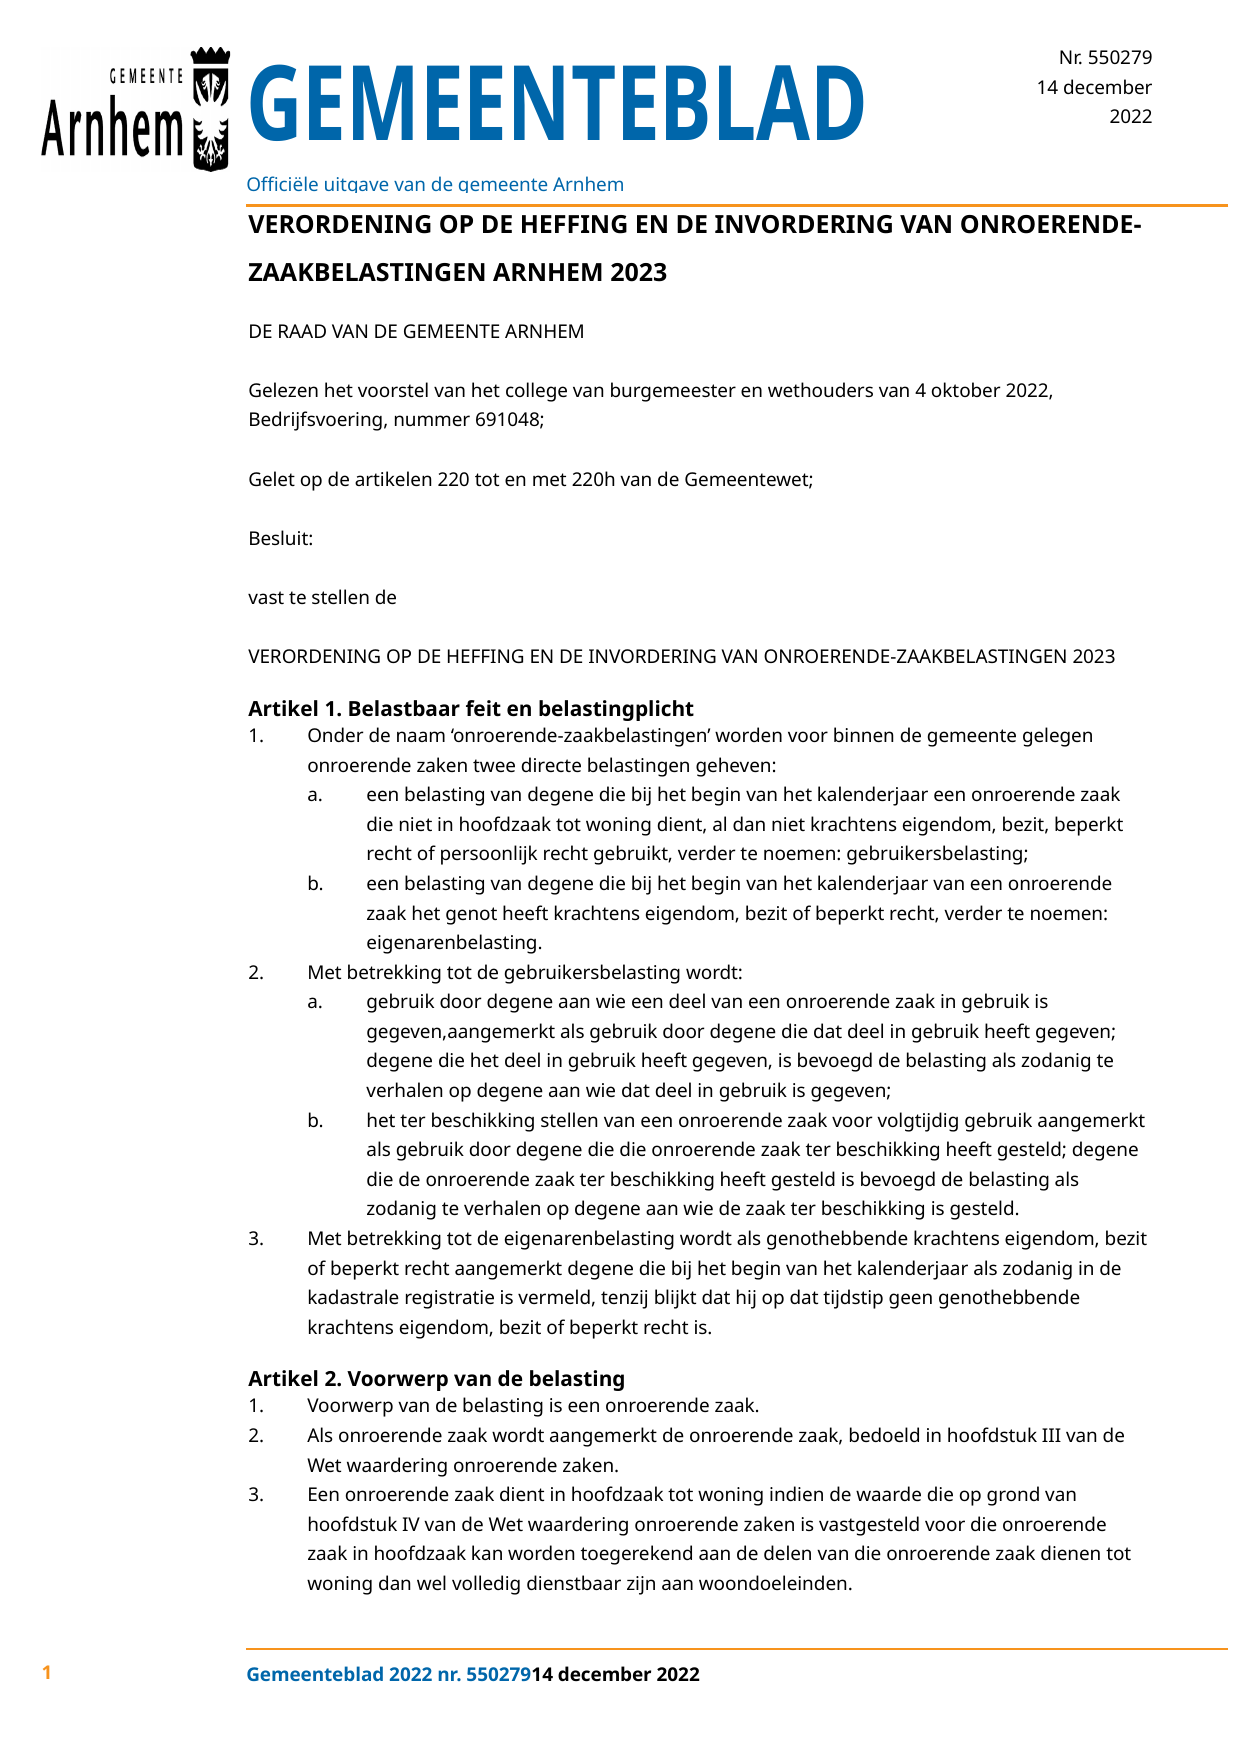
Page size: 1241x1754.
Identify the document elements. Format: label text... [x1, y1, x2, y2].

text Bedrijfsvoering, nummer 691048; [248, 407, 1152, 432]
text VERORDENING OP DE HEFFING EN DE INVORDERING VAN ONROERENDE-ZAAKBELASTINGEN ARNHEM 2023 [248, 207, 1152, 288]
text Besluit: [248, 525, 1152, 551]
text Artikel 1. Belastbaar feit en belastingplicht [248, 694, 1152, 722]
text DE RAAD VAN DE GEMEENTE ARNHEM [248, 318, 1152, 344]
list Voorwerp van de belasting is een onroerende zaak. [248, 1393, 1152, 1418]
picture [41, 47, 231, 172]
list het ter beschikking stellen van een onroerende zaak voor volgtijdig gebruik aangemerkt als gebruik door degene die die onroerende zaak ter beschikking heeft gesteld; degene die de onroerende zaak ter beschikking heeft gesteld is bevoegd de belasting als zodanig te verhalen op degene aan wie de zaak ter beschikking is gesteld. [307, 1107, 1152, 1221]
text Artikel 2. Voorwerp van de belasting [248, 1364, 1152, 1393]
list gebruik door degene aan wie een deel van een onroerende zaak in gebruik is gegeven,aangemerkt als gebruik door degene die dat deel in gebruik heeft gegeven; degene die het deel in gebruik heeft gegeven, is bevoegd de belasting als zodanig te verhalen op degene aan wie dat deel in gebruik is gegeven; [307, 988, 1152, 1103]
list Met betrekking tot de gebruikersbelasting wordt: [248, 959, 1152, 984]
list Als onroerende zaak wordt aangemerkt de onroerende zaak, bedoeld in hoofdstuk III van de Wet waardering onroerende zaken. [248, 1422, 1152, 1478]
list een belasting van degene die bij het begin van het kalenderjaar een onroerende zaak die niet in hoofdzaak tot woning dient, al dan niet krachtens eigendom, bezit, beperkt recht of persoonlijk recht gebruikt, verder te noemen: gebruikersbelasting; [307, 781, 1152, 866]
text VERORDENING OP DE HEFFING EN DE INVORDERING VAN ONROERENDE-ZAAKBELASTINGEN 2023 [248, 643, 1152, 669]
list Met betrekking tot de eigenarenbelasting wordt als genothebbende krachtens eigendom, bezit of beperkt recht aangemerkt degene die bij het begin van het kalenderjaar als zodanig in de kadastrale registratie is vermeld, tenzij blijkt dat hij op dat tijdstip geen genothebbende krachtens eigendom, bezit of beperkt recht is. [248, 1225, 1152, 1339]
text Gelet op de artikelen 220 tot en met 220h van de Gemeentewet; [248, 466, 1152, 492]
text Gelezen het voorstel van het college van burgemeester en wethouders van 4 oktober 2022, [248, 377, 1152, 403]
list Een onroerende zaak dient in hoofdzaak tot woning indien de waarde die op grond van hoofdstuk IV van de Wet waardering onroerende zaken is vastgesteld voor die onroerende zaak in hoofdzaak kan worden toegerekend aan de delen van die onroerende zaak dienen tot woning dan wel volledig dienstbaar zijn aan woondoeleinden. [248, 1481, 1152, 1596]
list Onder de naam ‘onroerende-zaakbelastingen’ worden voor binnen de gemeente gelegen onroerende zaken twee directe belastingen geheven: [248, 722, 1152, 777]
list een belasting van degene die bij het begin van het kalenderjaar van een onroerende zaak het genot heeft krachtens eigendom, bezit of beperkt recht, verder te noemen: eigenarenbelasting. [307, 870, 1152, 955]
text vast te stellen de [248, 584, 1152, 610]
